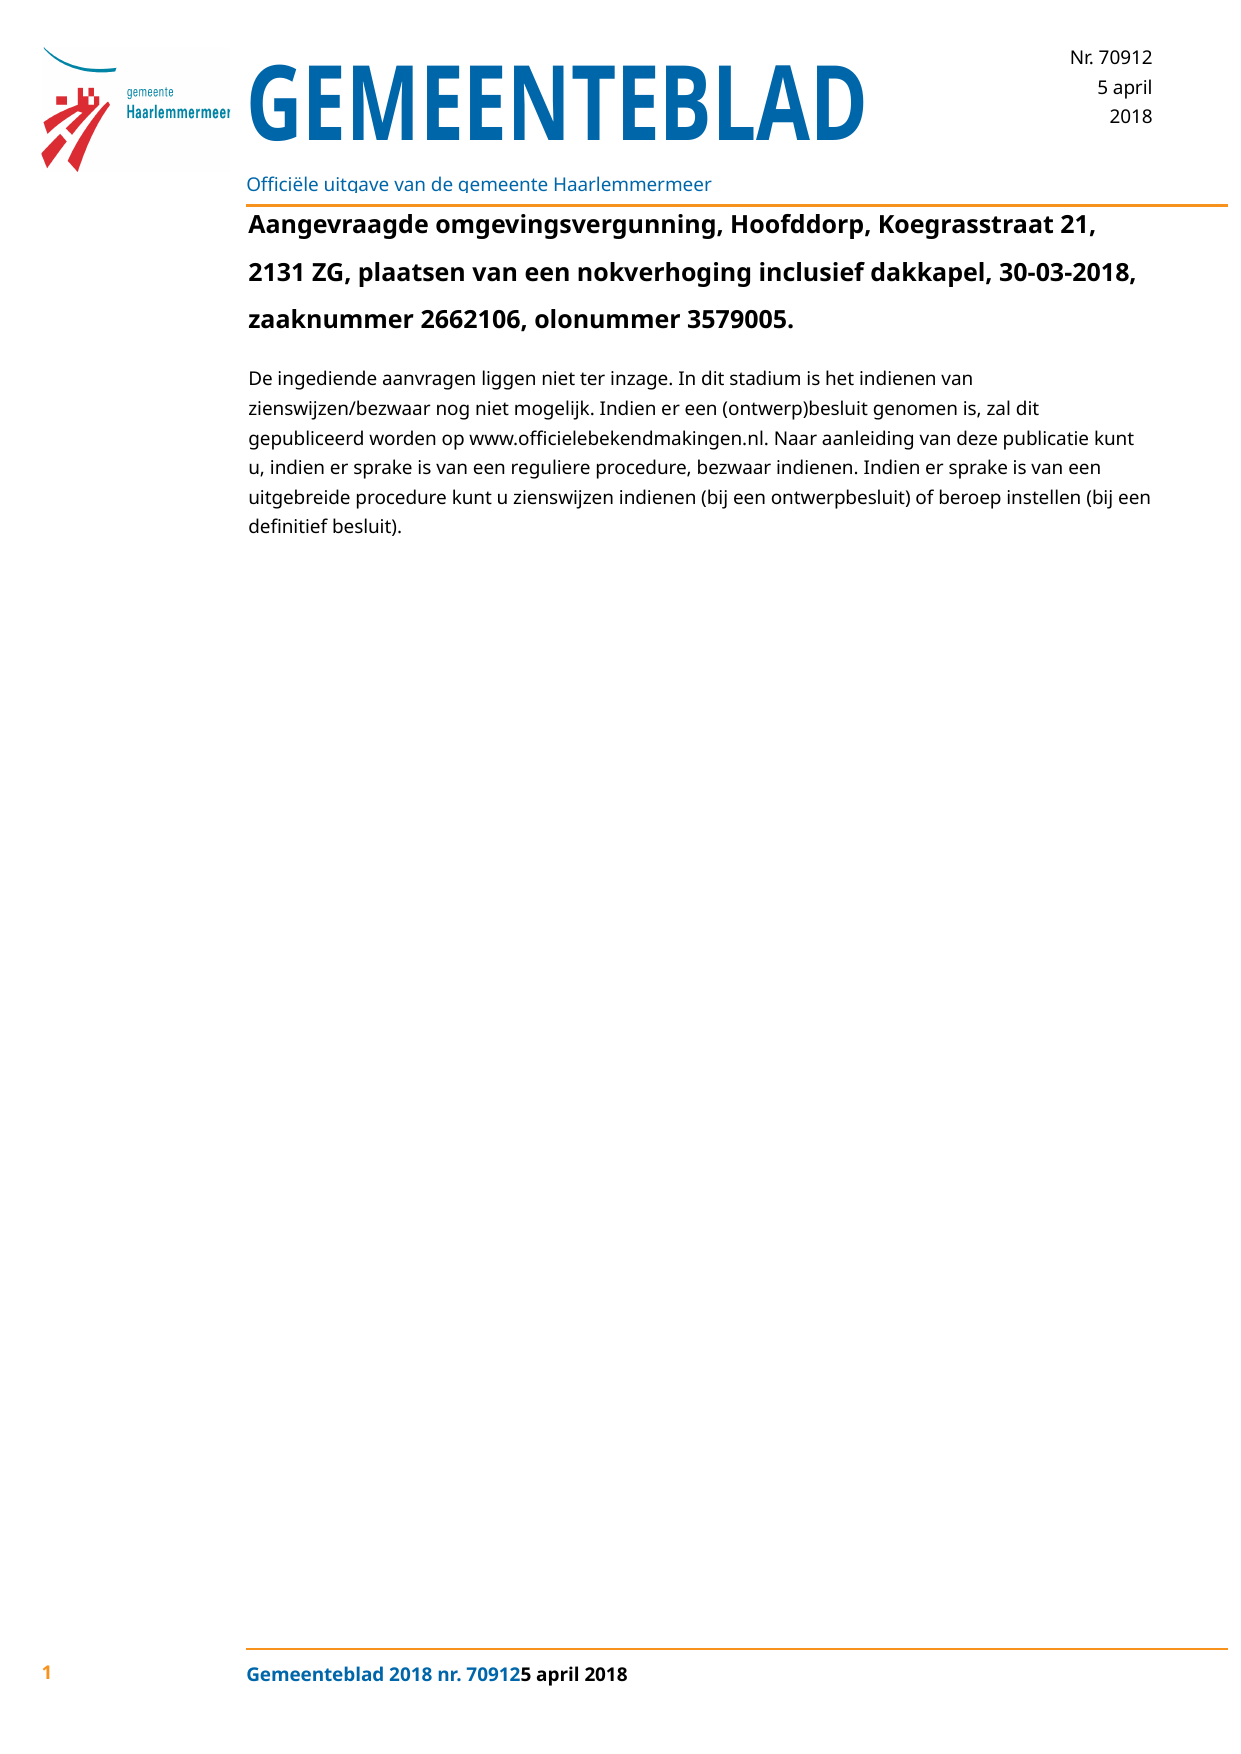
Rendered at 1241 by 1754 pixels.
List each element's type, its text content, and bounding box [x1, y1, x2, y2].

text Aangevraagde omgevingsvergunning, Hoofddorp, Koegrasstraat 21, 2131 ZG, plaatsen van een nokverhoging inclusief dakkapel, 30-03-2018, zaaknummer 2662106, olonummer 3579005. [248, 207, 1152, 336]
picture [41, 47, 231, 172]
text De ingediende aanvragen liggen niet ter inzage. In dit stadium is het indienen van zienswijzen/bezwaar nog niet mogelijk. Indien er een (ontwerp)besluit genomen is, zal dit gepubliceerd worden op www.officielebekendmakingen.nl. Naar aanleiding van deze publicatie kunt u, indien er sprake is van een reguliere procedure, bezwaar indienen. Indien er sprake is van een uitgebreide procedure kunt u zienswijzen indienen (bij een ontwerpbesluit) of beroep instellen (bij een definitief besluit). [248, 366, 1152, 539]
